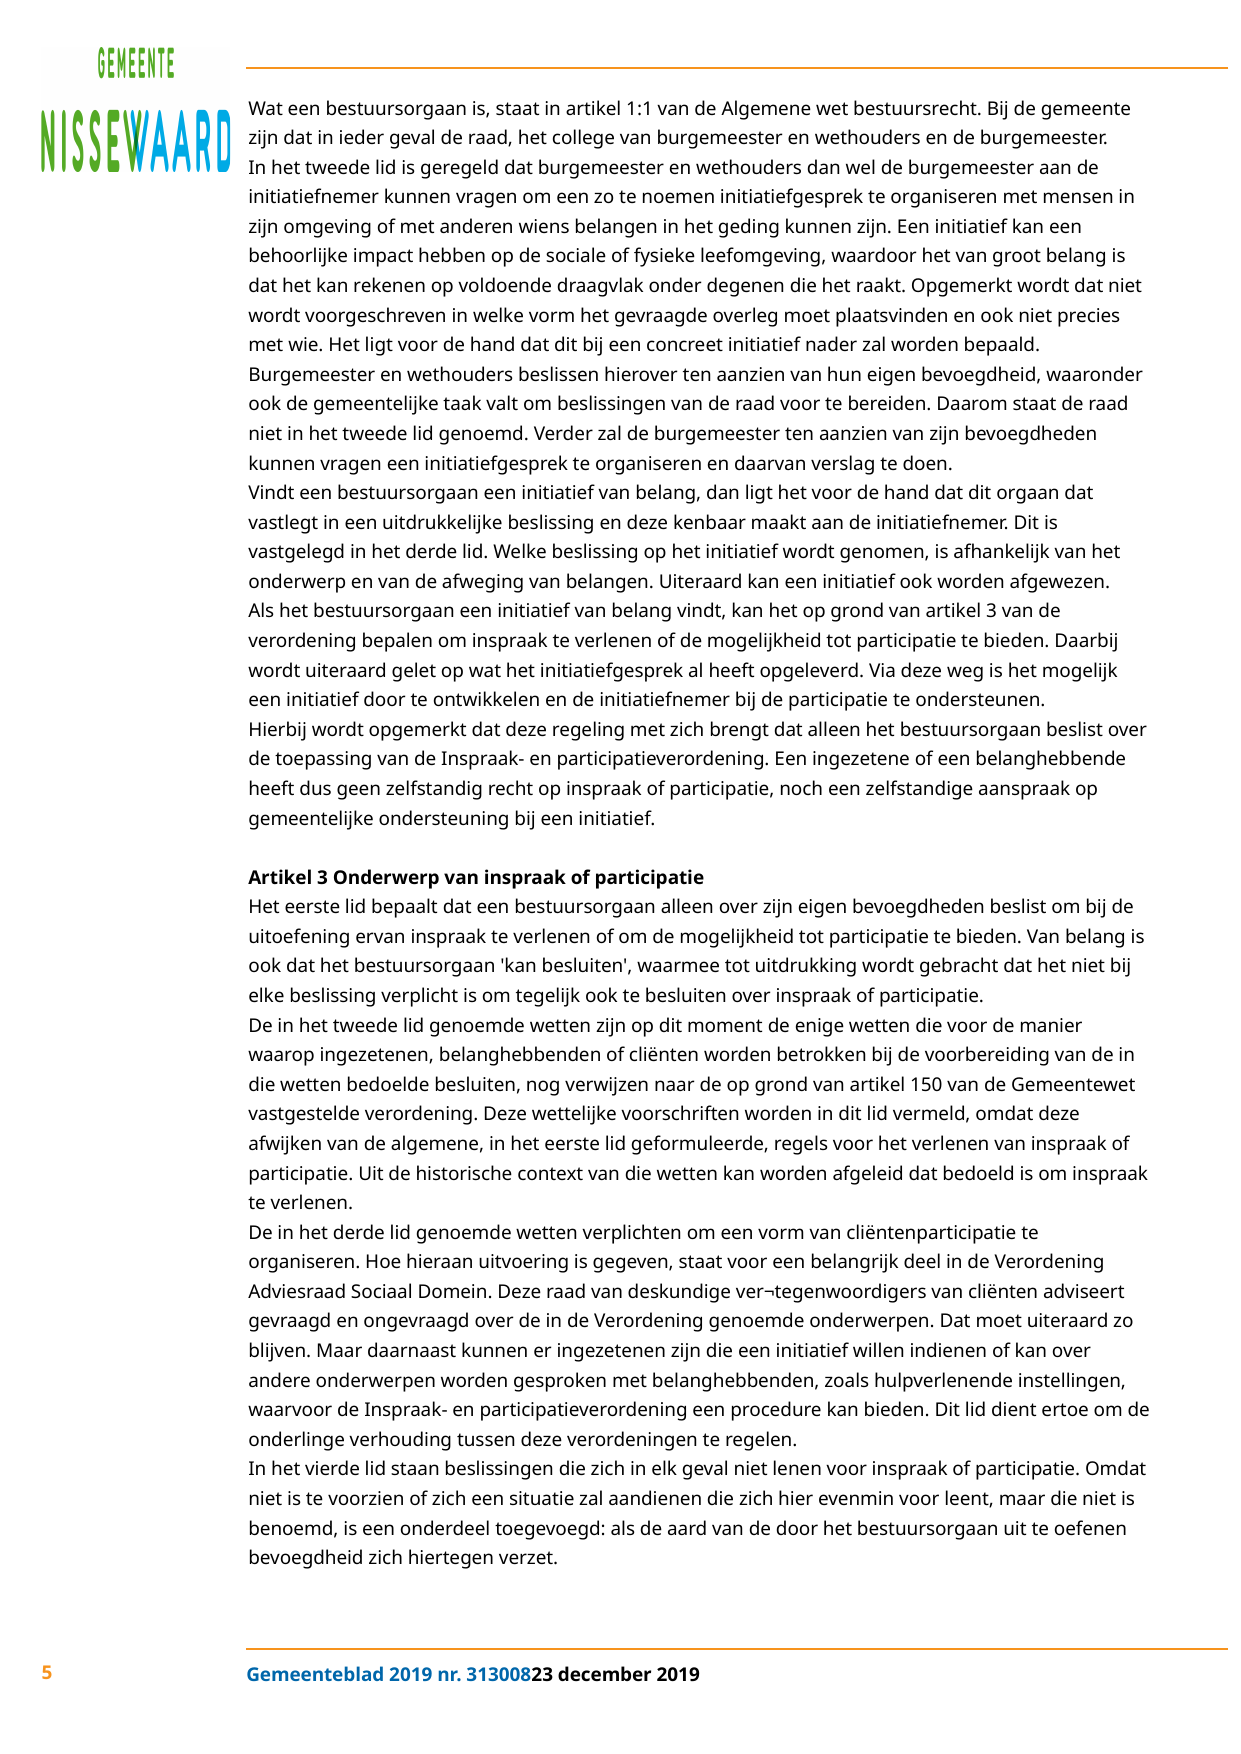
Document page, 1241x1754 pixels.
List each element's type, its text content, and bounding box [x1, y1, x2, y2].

picture [176, 157, 187, 172]
text Wat een bestuursorgaan is, staat in artikel 1:1 van de Algemene wet bestuursrecht. Bij de gemeente zijn dat in ieder geval de raad, het college van burgemeester en wethouders en de burgemeester. [248, 95, 1152, 150]
picture [222, 122, 227, 160]
text De in het tweede lid genoemde wetten zijn op dit moment de enige wetten die voor de manier waarop ingezetenen, belanghebbenden of cliënten worden betrokken bij de voorbereiding van de in die wetten bedoelde besluiten, nog verwijzen naar de op grond van artikel 150 van de Gemeentewet vastgestelde verordening. Deze wettelijke voorschriften worden in dit lid vermeld, omdat deze afwijken van de algemene, in het eerste lid geformuleerde, regels voor het verlenen van inspraak of participatie. Uit de historische context van die wetten kan worden afgeleid dat bedoeld is om inspraak te verlenen. [248, 1012, 1152, 1215]
text Burgemeester en wethouders beslissen hierover ten aanzien van hun eigen bevoegdheid, waaronder ook de gemeentelijke taak valt om beslissingen van de raad voor te bereiden. Daarom staat de raad niet in het tweede lid genoemd. Verder zal de burgemeester ten aanzien van zijn bevoegdheden kunnen vragen een initiatiefgesprek te organiseren en daarvan verslag te doen. [248, 361, 1152, 476]
text Als het bestuursorgaan een initiatief van belang vindt, kan het op grond van artikel 3 van de verordening bepalen om inspraak te verlenen of de mogelijkheid tot participatie te bieden. Daarbij wordt uiteraard gelet op wat het initiatiefgesprek al heeft opgeleverd. Via deze weg is het mogelijk een initiatief door te ontwikkelen en de initiatiefnemer bij de participatie te ondersteunen. [248, 598, 1152, 712]
text Hierbij wordt opgemerkt dat deze regeling met zich brengt dat alleen het bestuursorgaan beslist over de toepassing van de Inspraak- en participatieverordening. Een ingezetene of een belanghebbende heeft dus geen zelfstandig recht op inspraak of participatie, noch een zelfstandige aanspraak op gemeentelijke ondersteuning bij een initiatief. [248, 716, 1152, 831]
picture [201, 122, 206, 138]
text Artikel 3 Onderwerp van inspraak of participatie [248, 864, 1152, 890]
text Vindt een bestuursorgaan een initiatief van belang, dan ligt het voor de hand dat dit orgaan dat vastlegt in een uitdrukkelijke beslissing en deze kenbaar maakt aan de initiatiefnemer. Dit is vastgelegd in het derde lid. Welke beslissing op het initiatief wordt genomen, is afhankelijk van het onderwerp en van de afweging van belangen. Uiteraard kan een initiatief ook worden afgewezen. [248, 479, 1152, 594]
text Het eerste lid bepaalt dat een bestuursorgaan alleen over zijn eigen bevoegdheden beslist om bij de uitoefening ervan inspraak te verlenen of om de mogelijkheid tot participatie te bieden. Van belang is ook dat het bestuursorgaan 'kan besluiten', waarmee tot uitdrukking wordt gebracht dat het niet bij elke beslissing verplicht is om tegelijk ook te besluiten over inspraak of participatie. [248, 893, 1152, 1008]
picture [154, 157, 165, 172]
picture [41, 47, 231, 172]
text In het tweede lid is geregeld dat burgemeester en wethouders dan wel de burgemeester aan de initiatiefnemer kunnen vragen om een zo te noemen initiatiefgesprek te organiseren met mensen in zijn omgeving of met anderen wiens belangen in het geding kunnen zijn. Een initiatief kan een behoorlijke impact hebben op de sociale of fysieke leefomgeving, waardoor het van groot belang is dat het kan rekenen op voldoende draagvlak onder degenen die het raakt. Opgemerkt wordt dat niet wordt voorgeschreven in welke vorm het gevraagde overleg moet plaatsvinden en ook niet precies met wie. Het ligt voor de hand dat dit bij een concreet initiatief nader zal worden bepaald. [248, 154, 1152, 357]
text In het vierde lid staan beslissingen die zich in elk geval niet lenen voor inspraak of participatie. Omdat niet is te voorzien of zich een situatie zal aandienen die zich hier evenmin voor leent, maar die niet is benoemd, is een onderdeel toegevoegd: als de aard van de door het bestuursorgaan uit te oefenen bevoegdheid zich hiertegen verzet. [248, 1456, 1152, 1570]
text De in het derde lid genoemde wetten verplichten om een vorm van cliëntenparticipatie te organiseren. Hoe hieraan uitvoering is gegeven, staat voor een belangrijk deel in de Verordening Adviesraad Sociaal Domein. Deze raad van deskundige ver¬tegenwoordigers van cliënten adviseert gevraagd en ongevraagd over de in de Verordening genoemde onderwerpen. Dat moet uiteraard zo blijven. Maar daarnaast kunnen er ingezetenen zijn die een initiatief willen indienen of kan over andere onderwerpen worden gesproken met belanghebbenden, zoals hulpverlenende instellingen, waarvoor de Inspraak- en participatieverordening een procedure kan bieden. Dit lid dient ertoe om de onderlinge verhouding tussen deze verordeningen te regelen. [248, 1219, 1152, 1452]
picture [200, 151, 206, 172]
